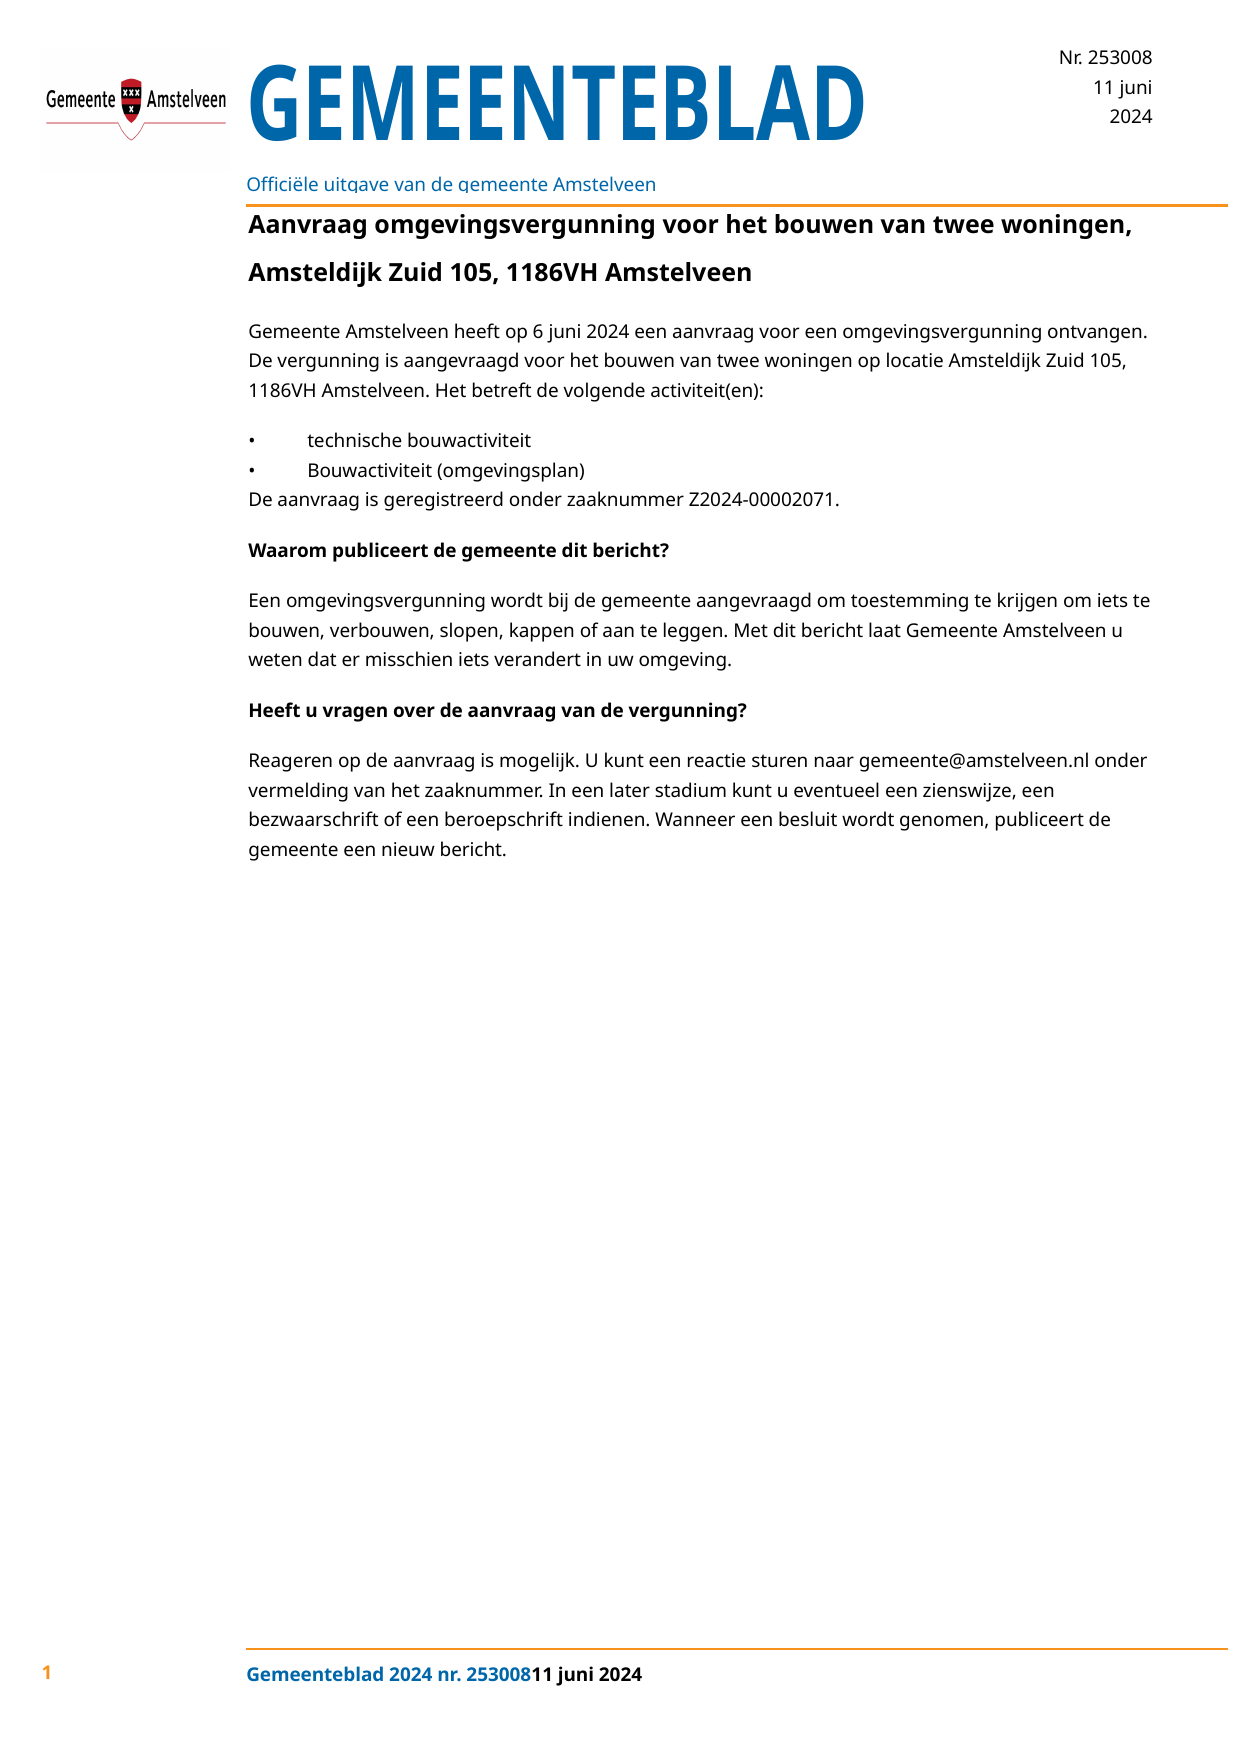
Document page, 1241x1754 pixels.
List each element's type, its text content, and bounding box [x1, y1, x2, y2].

text Een omgevingsvergunning wordt bij de gemeente aangevraagd om toestemming te krijgen om iets te bouwen, verbouwen, slopen, kappen of aan te leggen. Met dit bericht laat Gemeente Amstelveen u weten dat er misschien iets verandert in uw omgeving. [248, 587, 1152, 672]
picture [41, 47, 231, 172]
text Reageren op de aanvraag is mogelijk. U kunt een reactie sturen naar gemeente@amstelveen.nl onder vermelding van het zaaknummer. In een later stadium kunt u eventueel een zienswijze, een bezwaarschrift of een beroepschrift indienen. Wanneer een besluit wordt genomen, publiceert de gemeente een nieuw bericht. [248, 747, 1152, 862]
text Aanvraag omgevingsvergunning voor het bouwen van twee woningen, Amsteldijk Zuid 105, 1186VH Amstelveen [248, 207, 1152, 288]
list Bouwactiviteit (omgevingsplan) [248, 457, 1152, 483]
text De aanvraag is geregistreerd onder zaaknummer Z2024-00002071. [248, 487, 1152, 512]
list technische bouwactiviteit [248, 427, 1152, 453]
text Gemeente Amstelveen heeft op 6 juni 2024 een aanvraag voor een omgevingsvergunning ontvangen. De vergunning is aangevraagd voor het bouwen van twee woningen op locatie Amsteldijk Zuid 105, 1186VH Amstelveen. Het betreft de volgende activiteit(en): [248, 318, 1152, 403]
text Waarom publiceert de gemeente dit bericht? [248, 537, 1152, 563]
text Heeft u vragen over de aanvraag van de vergunning? [248, 697, 1152, 723]
